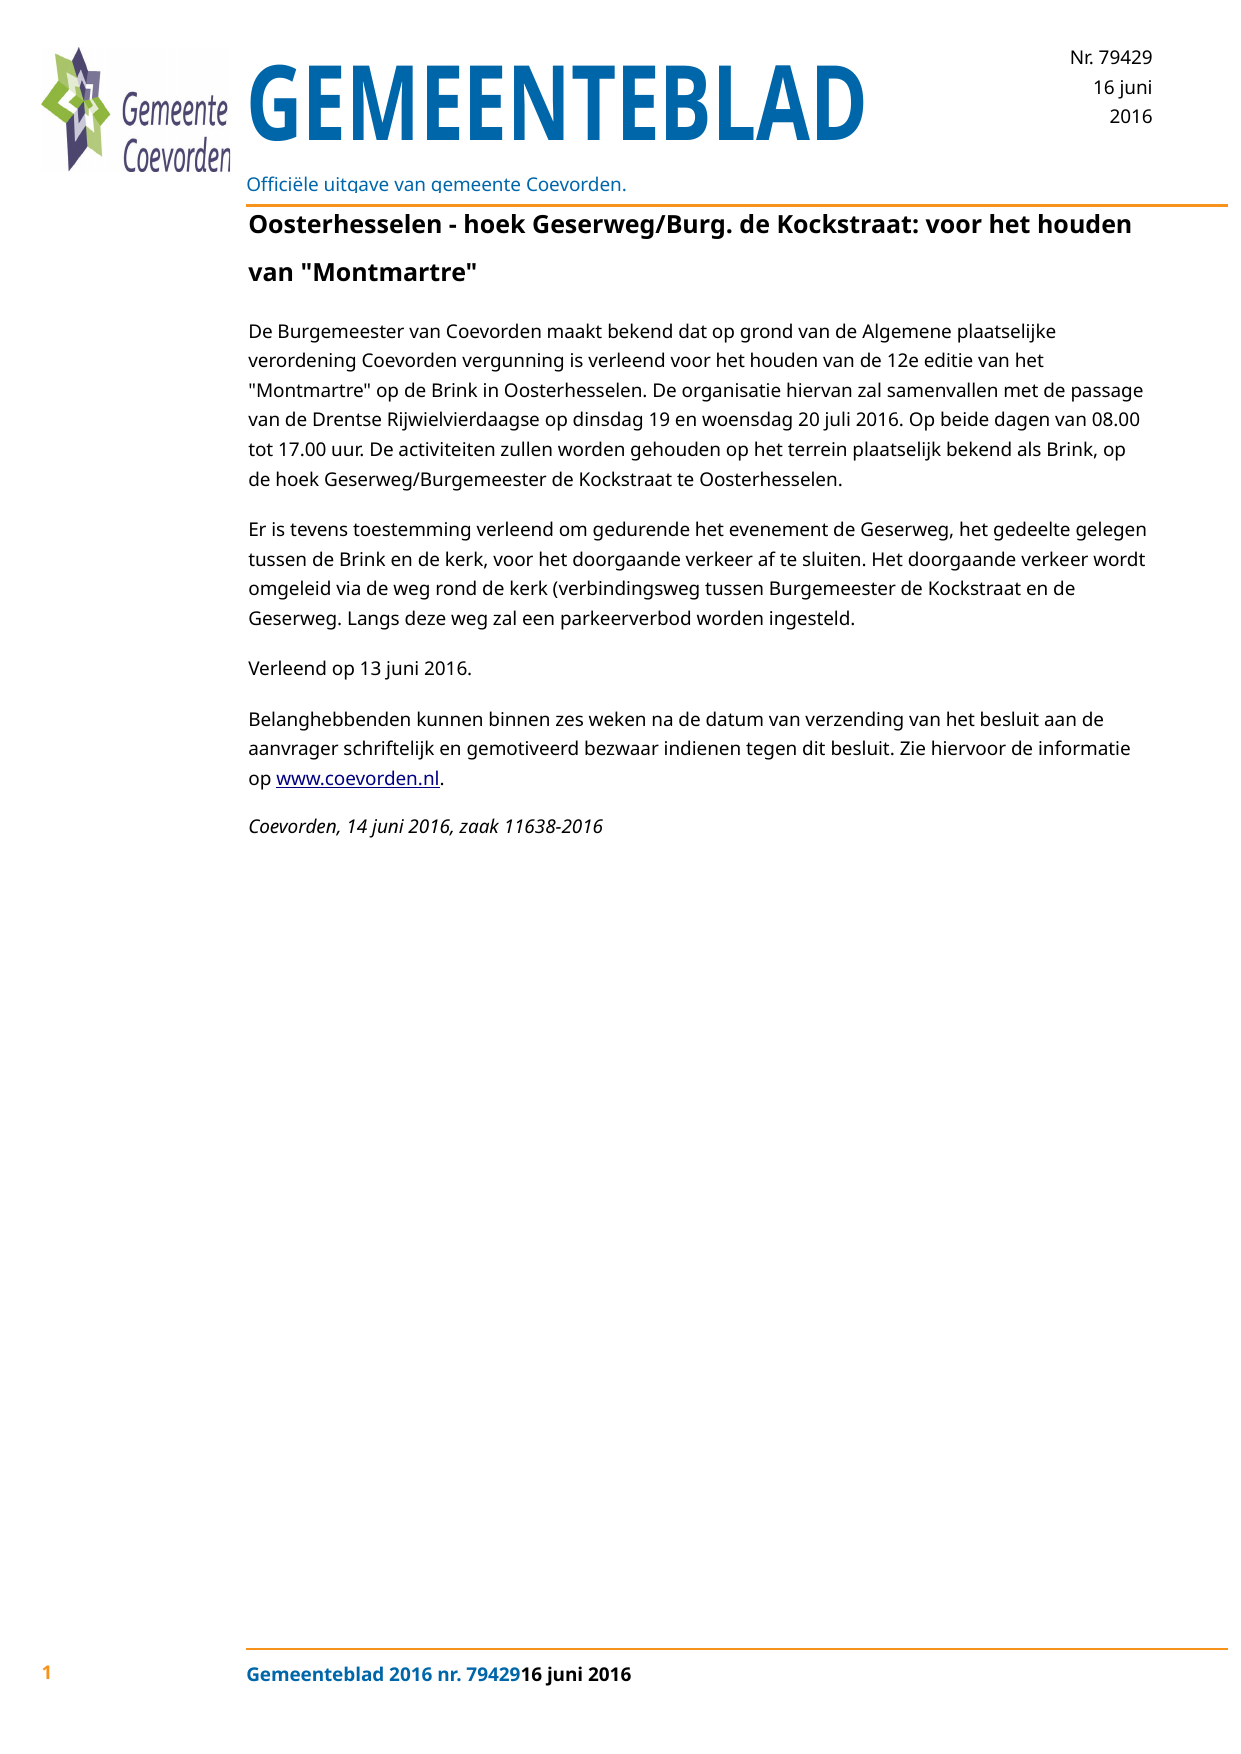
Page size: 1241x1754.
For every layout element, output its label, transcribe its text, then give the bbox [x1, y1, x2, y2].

text Belanghebbenden kunnen binnen zes weken na de datum van verzending van het besluit aan de aanvrager schriftelijk en gemotiveerd bezwaar indienen tegen dit besluit. Zie hiervoor de informatie op www.coevorden.nl. [248, 706, 1152, 791]
text Coevorden, 14 juni 2016, zaak 11638-2016 [248, 813, 1152, 838]
text Er is tevens toestemming verleend om gedurende het evenement de Geserweg, het gedeelte gelegen tussen de Brink en de kerk, voor het doorgaande verkeer af te sluiten. Het doorgaande verkeer wordt omgeleid via de weg rond de kerk (verbindingsweg tussen Burgemeester de Kockstraat en de Geserweg. Langs deze weg zal een parkeerverbod worden ingesteld. [248, 516, 1152, 631]
text Oosterhesselen - hoek Geserweg/Burg. de Kockstraat: voor het houden van "Montmartre" [248, 207, 1152, 288]
picture [41, 47, 231, 172]
text Verleend op 13 juni 2016. [248, 655, 1152, 681]
text De Burgemeester van Coevorden maakt bekend dat op grond van de Algemene plaatselijke verordening Coevorden vergunning is verleend voor het houden van de 12e editie van het "Montmartre" op de Brink in Oosterhesselen. De organisatie hiervan zal samenvallen met de passage van de Drentse Rijwielvierdaagse op dinsdag 19 en woensdag 20 juli 2016. Op beide dagen van 08.00 tot 17.00 uur. De activiteiten zullen worden gehouden op het terrein plaatselijk bekend als Brink, op de hoek Geserweg/Burgemeester de Kockstraat te Oosterhesselen. [248, 318, 1152, 492]
